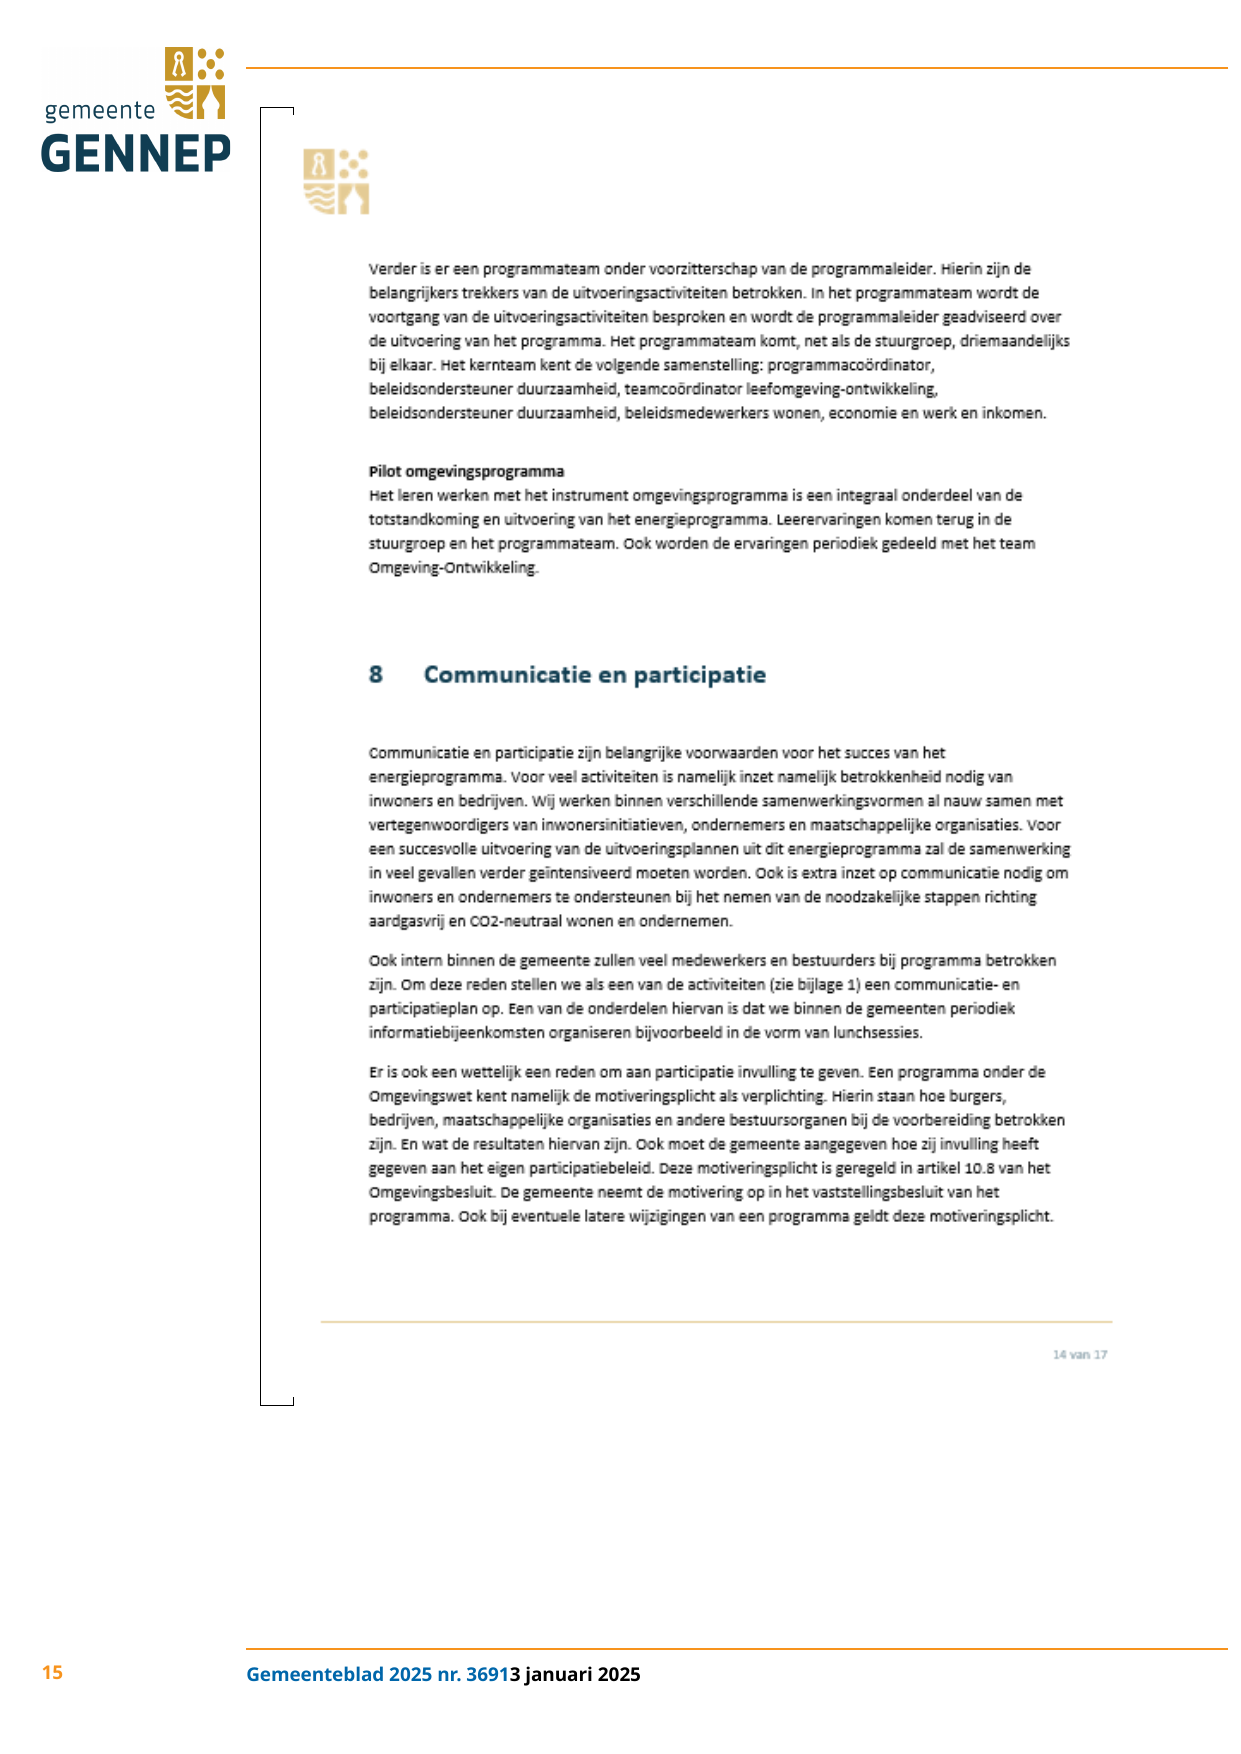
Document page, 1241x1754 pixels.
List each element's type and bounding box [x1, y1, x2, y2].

picture [41, 47, 231, 172]
picture [268, 115, 1173, 1397]
